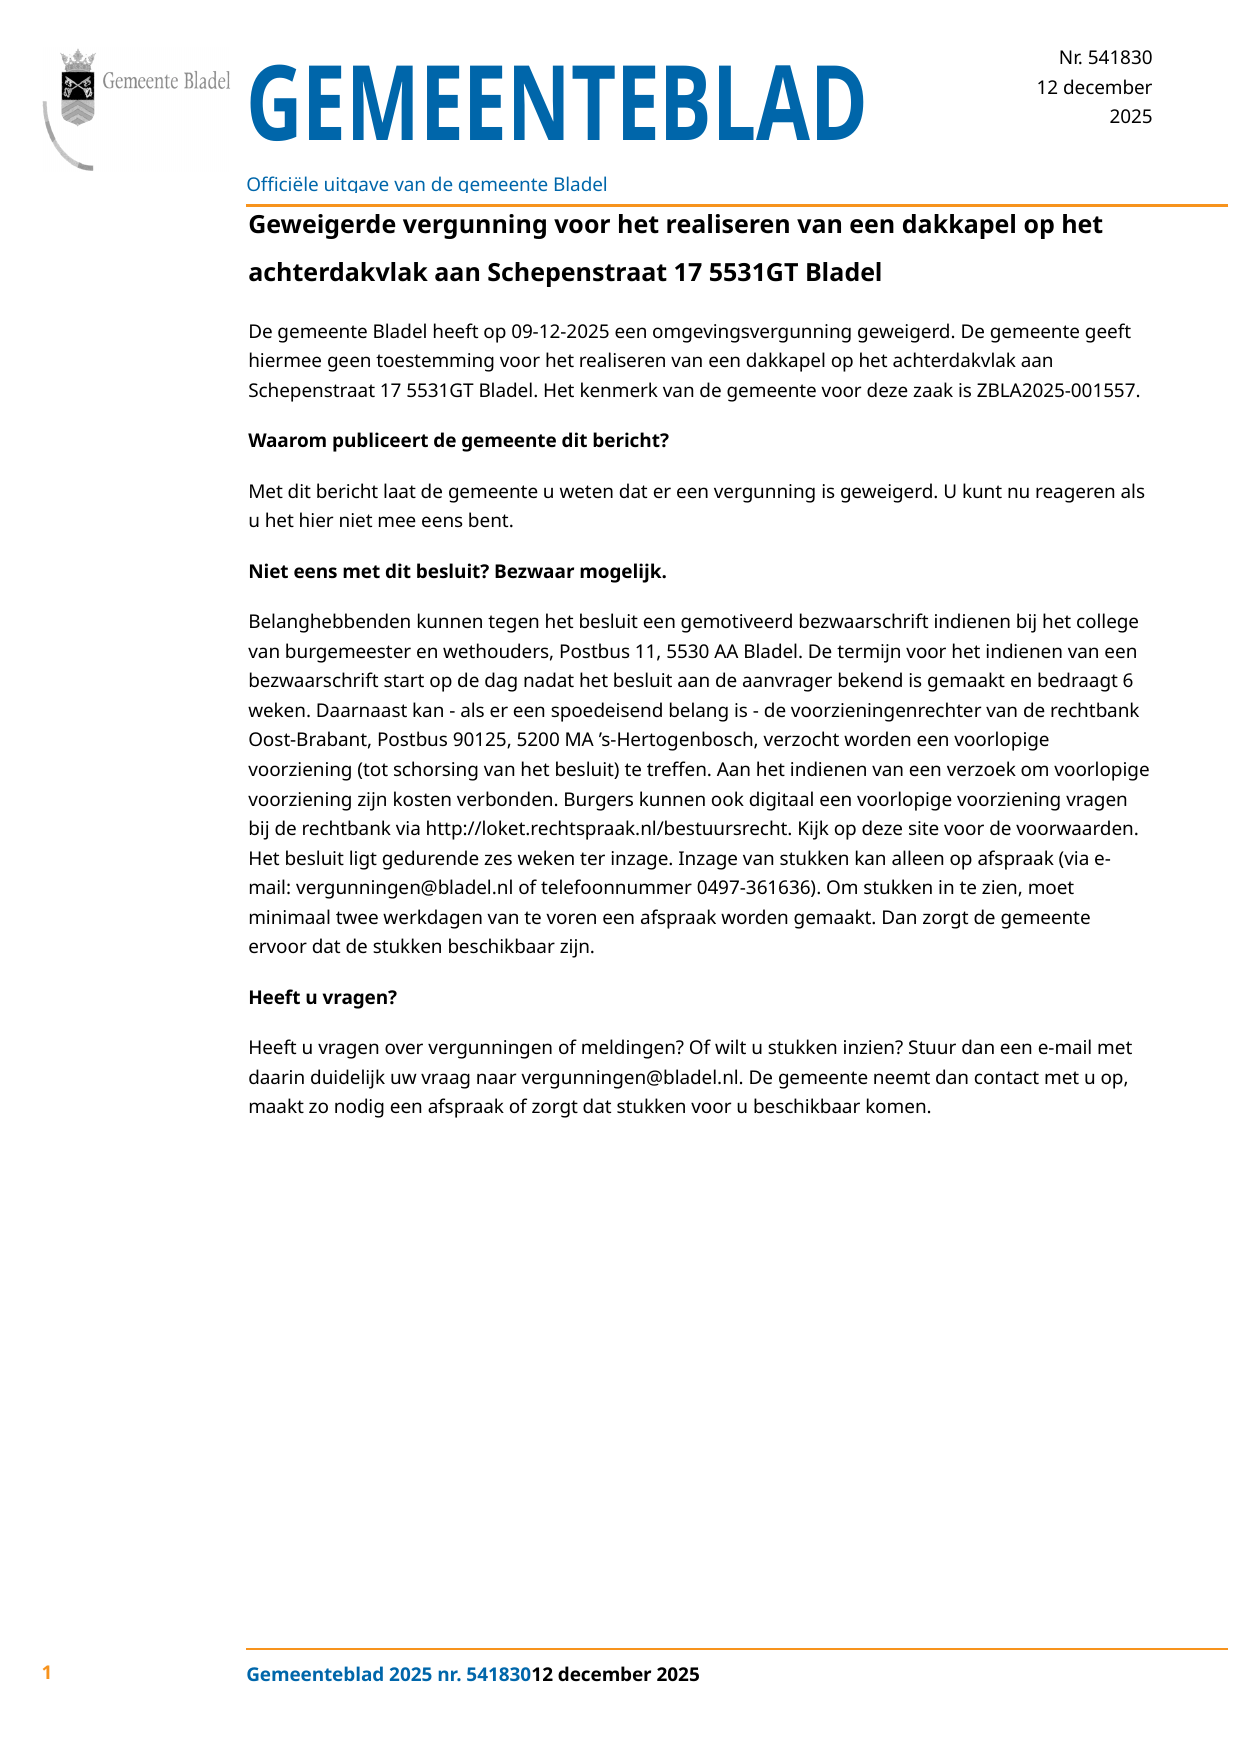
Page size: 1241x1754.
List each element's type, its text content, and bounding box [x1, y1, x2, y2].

text Heeft u vragen? [248, 984, 1152, 1010]
picture [41, 47, 231, 172]
text De gemeente Bladel heeft op 09-12-2025 een omgevingsvergunning geweigerd. De gemeente geeft hiermee geen toestemming voor het realiseren van een dakkapel op het achterdakvlak aan Schepenstraat 17 5531GT Bladel. Het kenmerk van de gemeente voor deze zaak is ZBLA2025-001557. [248, 318, 1152, 403]
text Niet eens met dit besluit? Bezwaar mogelijk. [248, 558, 1152, 584]
text Geweigerde vergunning voor het realiseren van een dakkapel op het achterdakvlak aan Schepenstraat 17 5531GT Bladel [248, 207, 1152, 288]
text Waarom publiceert de gemeente dit bericht? [248, 427, 1152, 453]
text Heeft u vragen over vergunningen of meldingen? Of wilt u stukken inzien? Stuur dan een e-mail met daarin duidelijk uw vraag naar vergunningen@bladel.nl. De gemeente neemt dan contact met u op, maakt zo nodig een afspraak of zorgt dat stukken voor u beschikbaar komen. [248, 1034, 1152, 1119]
text Met dit bericht laat de gemeente u weten dat er een vergunning is geweigerd. U kunt nu reageren als u het hier niet mee eens bent. [248, 478, 1152, 533]
text Belanghebbenden kunnen tegen het besluit een gemotiveerd bezwaarschrift indienen bij het college van burgemeester en wethouders, Postbus 11, 5530 AA Bladel. De termijn voor het indienen van een bezwaarschrift start op de dag nadat het besluit aan de aanvrager bekend is gemaakt en bedraagt 6 weken. Daarnaast kan - als er een spoedeisend belang is - de voorzieningenrechter van de rechtbank Oost-Brabant, Postbus 90125, 5200 MA ’s-Hertogenbosch, verzocht worden een voorlopige voorziening (tot schorsing van het besluit) te treffen. Aan het indienen van een verzoek om voorlopige voorziening zijn kosten verbonden. Burgers kunnen ook digitaal een voorlopige voorziening vragen bij de rechtbank via http://loket.rechtspraak.nl/bestuursrecht. Kijk op deze site voor de voorwaarden. Het besluit ligt gedurende zes weken ter inzage. Inzage van stukken kan alleen op afspraak (via e-mail: vergunningen@bladel.nl of telefoonnummer 0497-361636). Om stukken in te zien, moet minimaal twee werkdagen van te voren een afspraak worden gemaakt. Dan zorgt de gemeente ervoor dat de stukken beschikbaar zijn. [248, 608, 1152, 959]
